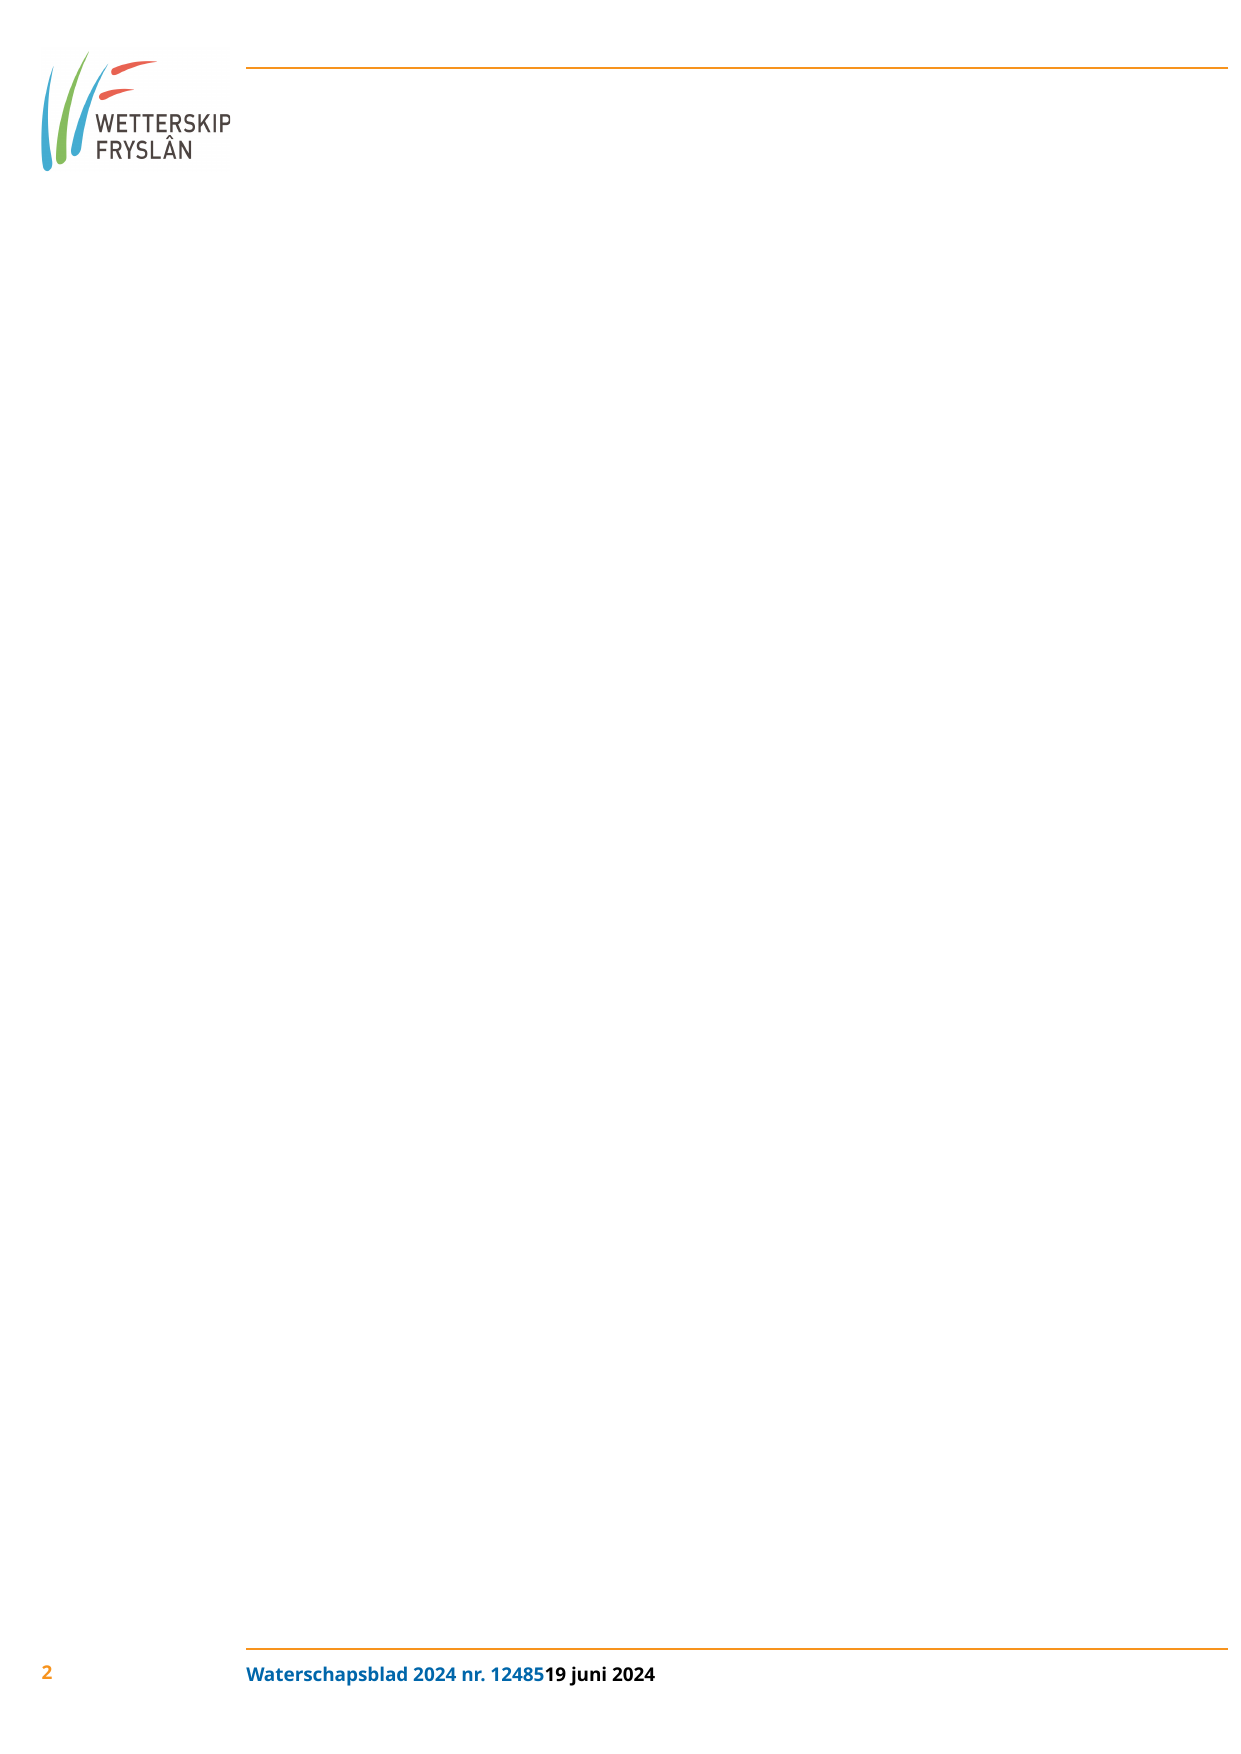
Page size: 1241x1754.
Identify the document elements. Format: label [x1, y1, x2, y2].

picture [41, 47, 231, 172]
